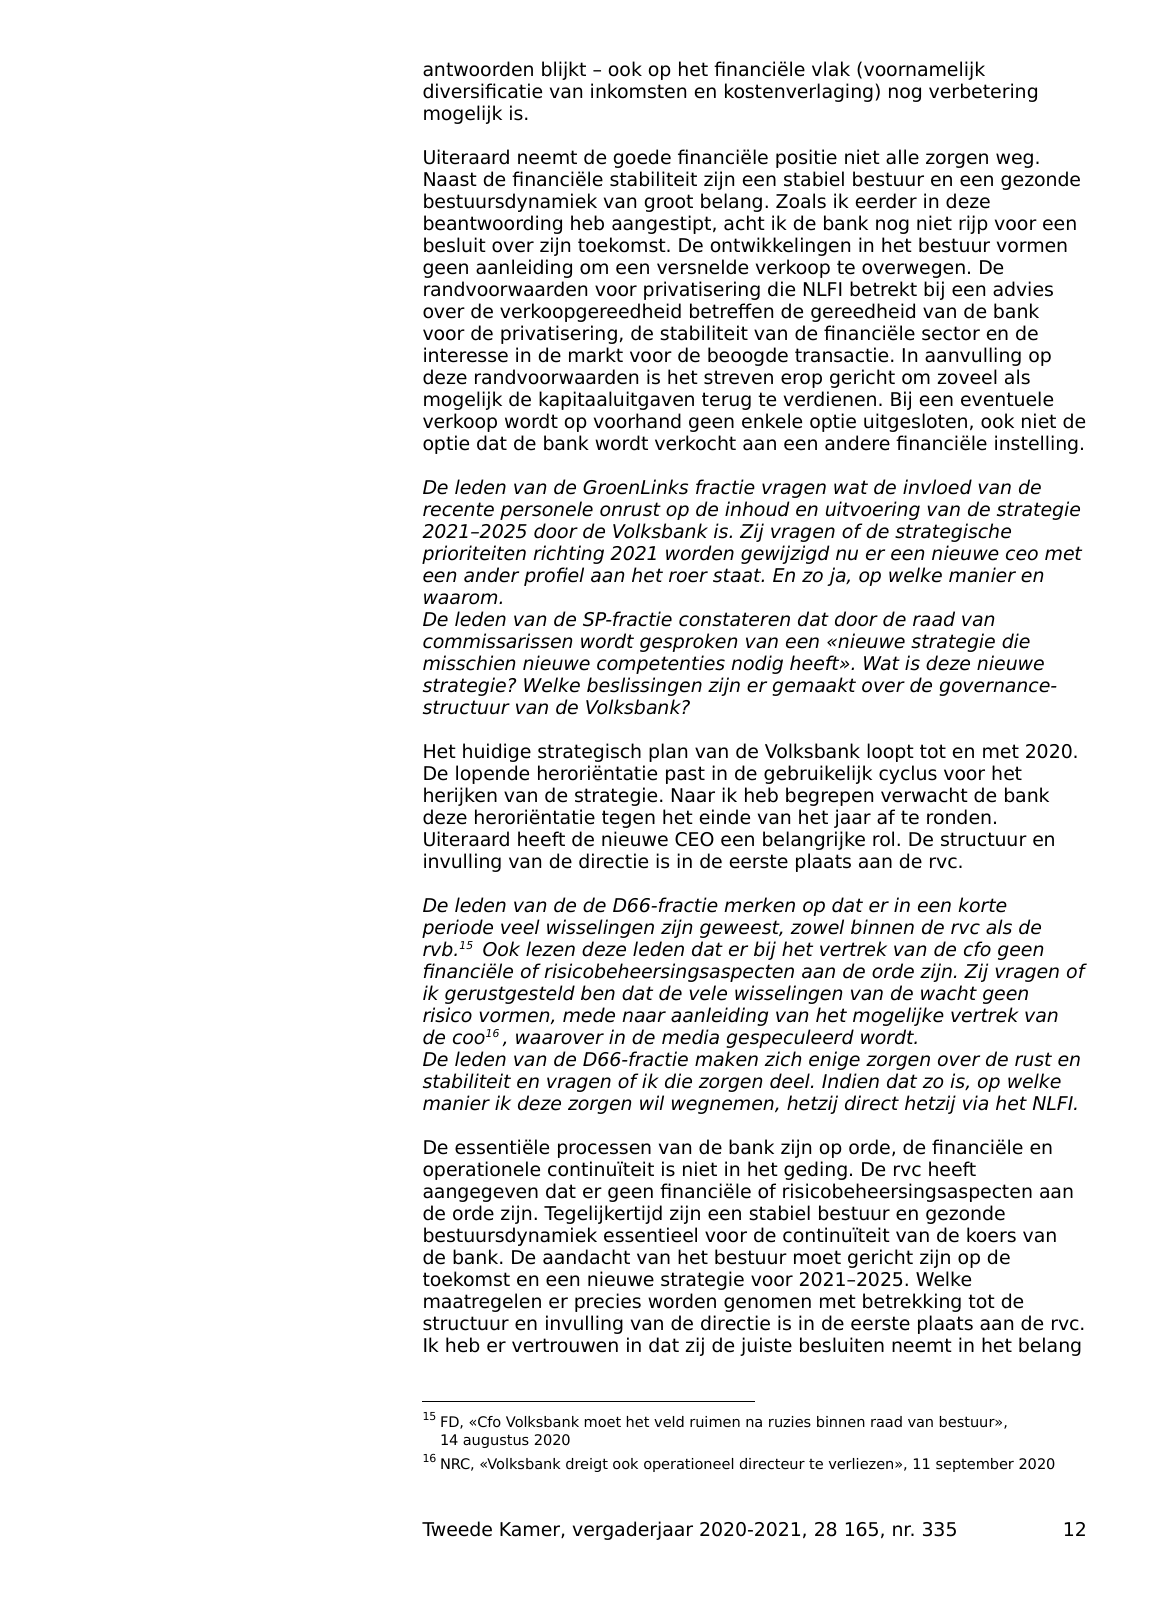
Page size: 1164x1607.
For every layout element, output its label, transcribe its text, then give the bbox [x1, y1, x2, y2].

text Uiteraard neemt de goede financiële positie niet alle zorgen weg. Naast de financiële stabiliteit zijn een stabiel bestuur en een gezonde bestuursdynamiek van groot belang. Zoals ik eerder in deze beantwoording heb aangestipt, acht ik de bank nog niet rijp voor een besluit over zijn toekomst. De ontwikkelingen in het bestuur vormen geen aanleiding om een versnelde verkoop te overwegen. De randvoorwaarden voor privatisering die NLFI betrekt bij een advies over de verkoopgereedheid betreffen de gereedheid van de bank voor de privatisering, de stabiliteit van de financiële sector en de interesse in de markt voor de beoogde transactie. In aanvulling op deze randvoorwaarden is het streven erop gericht om zoveel als mogelijk de kapitaaluitgaven terug te verdienen. Bij een eventuele verkoop wordt op voorhand geen enkele optie uitgesloten, ook niet de optie dat de bank wordt verkocht aan een andere financiële instelling. [422, 147, 1087, 455]
text NRC, «Volksbank dreigt ook operationeel directeur te verliezen», 11 september 2020 [422, 1452, 1087, 1474]
text De leden van de D66-fractie maken zich enige zorgen over de rust en stabiliteit en vragen of ik die zorgen deel. Indien dat zo is, op welke manier ik deze zorgen wil wegnemen, hetzij direct hetzij via het NLFI. [422, 1049, 1087, 1115]
text Het huidige strategisch plan van de Volksbank loopt tot en met 2020. De lopende heroriëntatie past in de gebruikelijk cyclus voor het herijken van de strategie. Naar ik heb begrepen verwacht de bank deze heroriëntatie tegen het einde van het jaar af te ronden. Uiteraard heeft de nieuwe CEO een belangrijke rol. De structuur en invulling van de directie is in de eerste plaats aan de rvc. [422, 741, 1087, 873]
text FD, «Cfo Volksbank moet het veld ruimen na ruzies binnen raad van bestuur», 14 augustus 2020 [422, 1410, 1087, 1449]
text De leden van de de D66-fractie merken op dat er in een korte periode veel wisselingen zijn geweest, zowel binnen de rvc als de rvb. Ook lezen deze leden dat er bij het vertrek van de cfo geen financiële of risicobeheersingsaspecten aan de orde zijn. Zij vragen of ik gerustgesteld ben dat de vele wisselingen van de wacht geen risico vormen, mede naar aanleiding van het mogelijke vertrek van de coo, waarover in de media gespeculeerd wordt. [422, 895, 1087, 1049]
text De leden van de GroenLinks fractie vragen wat de invloed van de recente personele onrust op de inhoud en uitvoering van de strategie 2021–2025 door de Volksbank is. Zij vragen of de strategische prioriteiten richting 2021 worden gewijzigd nu er een nieuwe ceo met een ander profiel aan het roer staat. En zo ja, op welke manier en waarom. [422, 477, 1087, 609]
text antwoorden blijkt – ook op het financiële vlak (voornamelijk diversificatie van inkomsten en kostenverlaging) nog verbetering mogelijk is. [422, 59, 1087, 125]
text De leden van de SP-fractie constateren dat door de raad van commissarissen wordt gesproken van een «nieuwe strategie die misschien nieuwe competenties nodig heeft». Wat is deze nieuwe strategie? Welke beslissingen zijn er gemaakt over de governance-structuur van de Volksbank? [422, 609, 1087, 719]
text De essentiële processen van de bank zijn op orde, de financiële en operationele continuïteit is niet in het geding. De rvc heeft aangegeven dat er geen financiële of risicobeheersingsaspecten aan de orde zijn. Tegelijkertijd zijn een stabiel bestuur en gezonde bestuursdynamiek essentieel voor de continuïteit van de koers van de bank. De aandacht van het bestuur moet gericht zijn op de toekomst en een nieuwe strategie voor 2021–2025. Welke maatregelen er precies worden genomen met betrekking tot de structuur en invulling van de directie is in de eerste plaats aan de rvc. Ik heb er vertrouwen in dat zij de juiste besluiten neemt in het belang [422, 1137, 1087, 1357]
